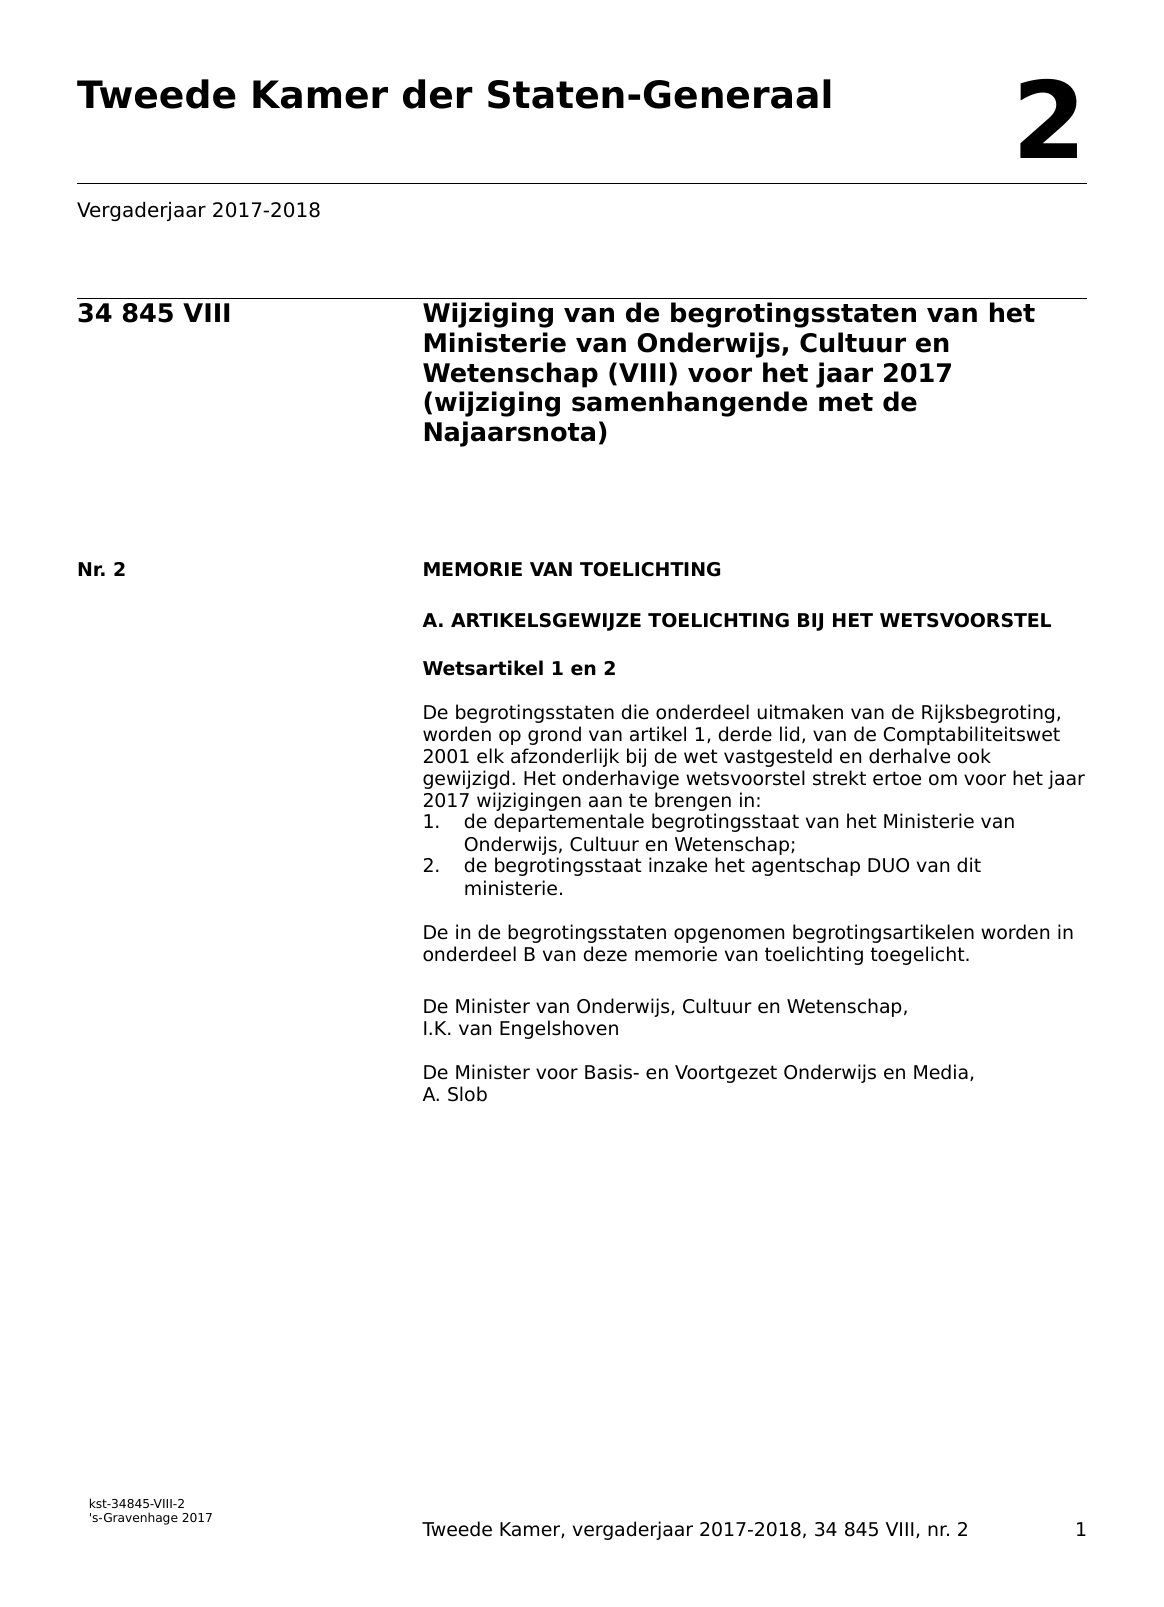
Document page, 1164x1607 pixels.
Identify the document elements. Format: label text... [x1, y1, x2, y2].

table_header 2 [886, 59, 1087, 183]
text De Minister van Onderwijs, Cultuur en Wetenschap, I.K. van Engelshoven [422, 996, 1087, 1039]
text 1. de departementale begrotingsstaat van het Ministerie van Onderwijs, Cultuur en Wetenschap; [422, 811, 1087, 855]
subtitle Wetsartikel 1 en 2 [422, 657, 1087, 679]
text De begrotingsstaten die onderdeel uitmaken van de Rijksbegroting, worden op grond van artikel 1, derde lid, van de Comptabiliteitswet 2001 elk afzonderlijk bij de wet vastgesteld en derhalve ook gewijzigd. Het onderhavige wetsvoorstel strekt ertoe om voor het jaar 2017 wijzigingen aan te brengen in: [422, 702, 1087, 811]
table_header Tweede Kamer der Staten-Generaal [77, 59, 886, 183]
text kst-34845-VIII-2 [88, 1497, 323, 1511]
text De Minister voor Basis- en Voortgezet Onderwijs en Media, A. Slob [422, 1062, 1087, 1106]
text 2. de begrotingsstaat inzake het agentschap DUO van dit ministerie. [422, 855, 1087, 899]
subtitle A. ARTIKELSGEWIJZE TOELICHTING BIJ HET WETSVOORSTEL [422, 610, 1087, 632]
subtitle Nr. 2 MEMORIE VAN TOELICHTING [77, 558, 1087, 580]
text 's-Gravenhage 2017 [88, 1511, 323, 1525]
text De in de begrotingsstaten opgenomen begrotingsartikelen worden in onderdeel B van deze memorie van toelichting toegelicht. [422, 922, 1087, 966]
subtitle 34 845 VIII Wijziging van de begrotingsstaten van het Ministerie van Onderwijs, Cultuur en Wetenschap (VIII) voor het jaar 2017 (wijziging samenhangende met de Najaarsnota) [77, 299, 1087, 447]
table_cell Vergaderjaar 2017-2018 [77, 184, 1087, 298]
